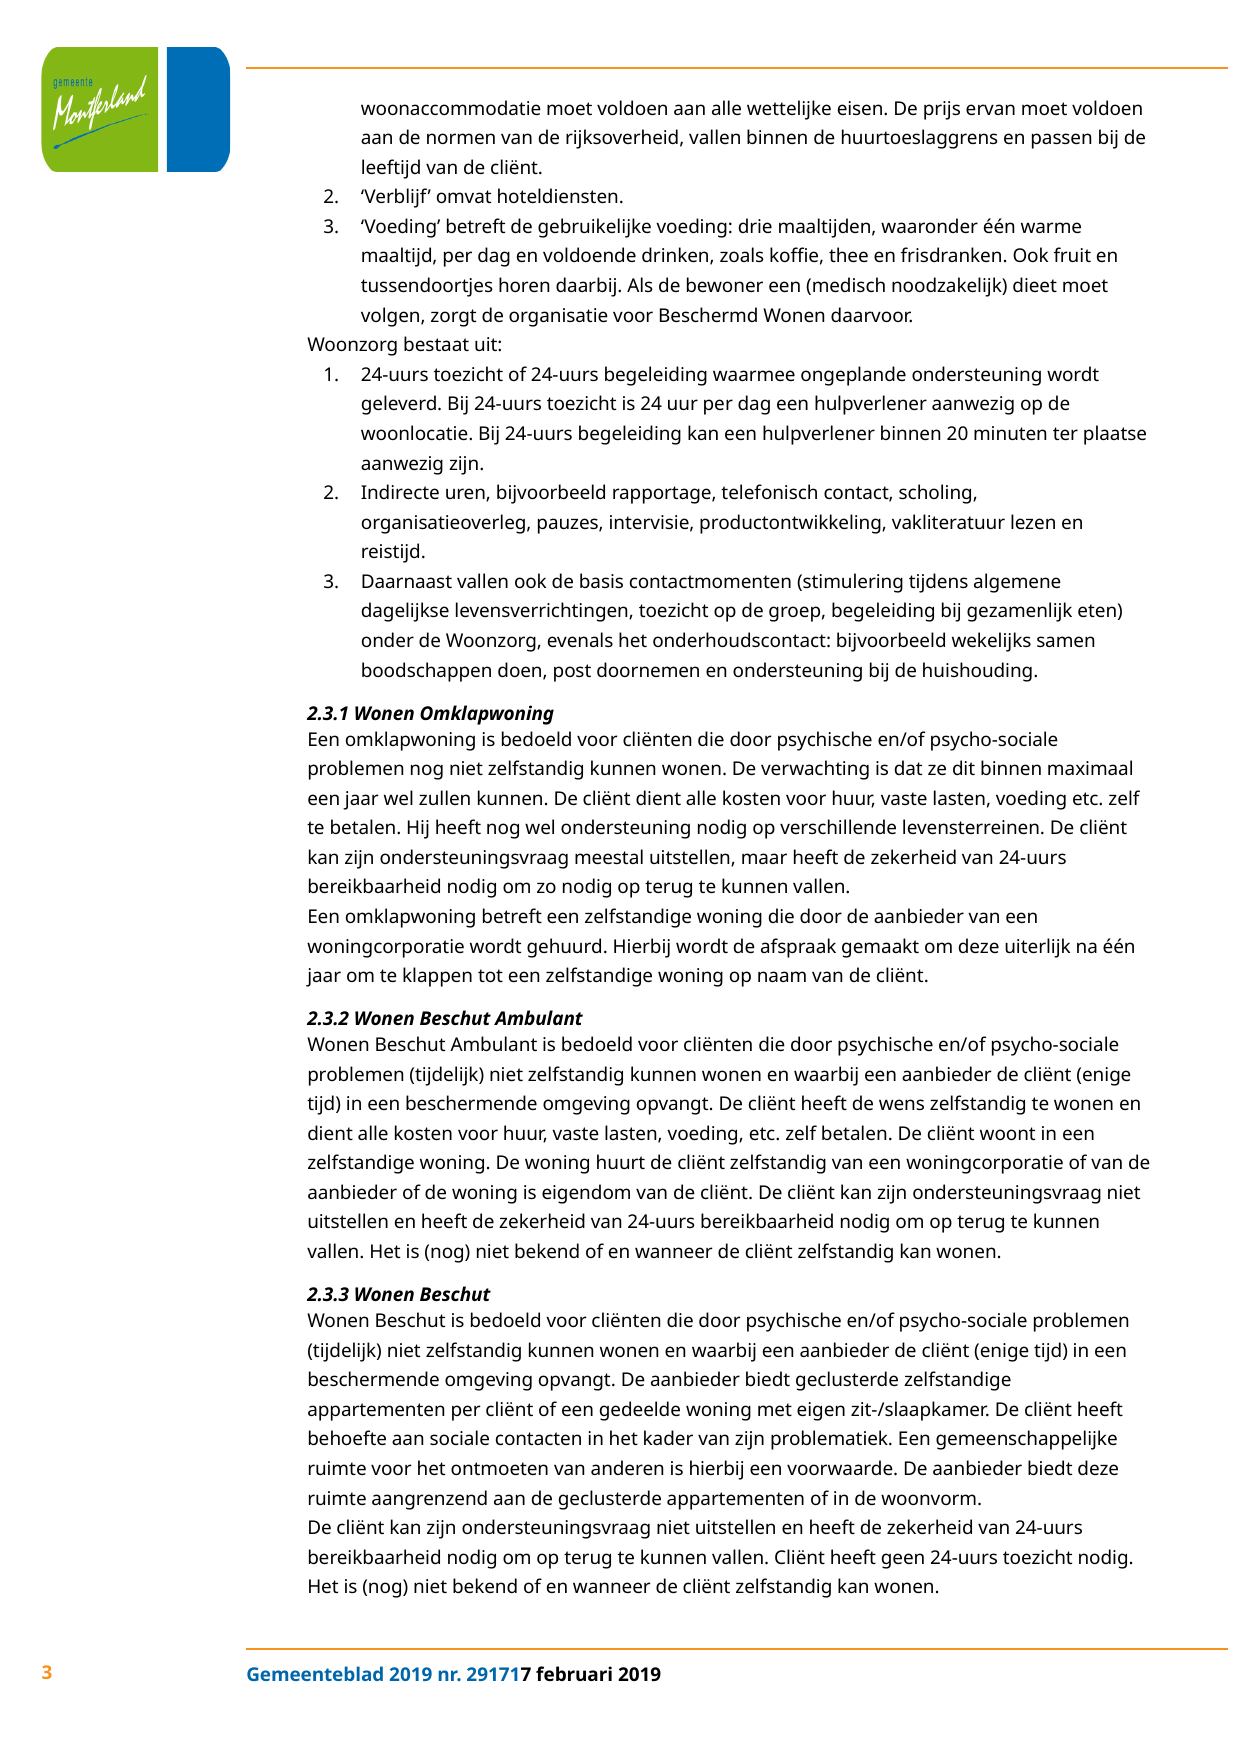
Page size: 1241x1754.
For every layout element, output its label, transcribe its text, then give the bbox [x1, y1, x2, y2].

list ‘Voeding’ betreft de gebruikelijke voeding: drie maaltijden, waaronder één warme maaltijd, per dag en voldoende drinken, zoals koffie, thee en frisdranken. Ook fruit en tussendoortjes horen daarbij. Als de bewoner een (medisch noodzakelijk) dieet moet volgen, zorgt de organisatie voor Beschermd Wonen daarvoor. [323, 213, 1152, 328]
list Een omklapwoning betreft een zelfstandige woning die door de aanbieder van een woningcorporatie wordt gehuurd. Hierbij wordt de afspraak gemaakt om deze uiterlijk na één jaar om te klappen tot een zelfstandige woning op naam van de cliënt. [248, 903, 1152, 988]
list 2.3.1 Wonen Omklapwoning [248, 700, 1152, 726]
list Woonzorg bestaat uit: [248, 331, 1152, 357]
list Daarnaast vallen ook de basis contactmomenten (stimulering tijdens algemene dagelijkse levensverrichtingen, toezicht op de groep, begeleiding bij gezamenlijk eten) onder de Woonzorg, evenals het onderhoudscontact: bijvoorbeeld wekelijks samen boodschappen doen, post doornemen en ondersteuning bij de huishouding. [323, 568, 1152, 683]
picture [41, 47, 231, 172]
list 2.3.2 Wonen Beschut Ambulant [248, 1006, 1152, 1031]
list ‘Verblijf’ omvat hoteldiensten. [323, 183, 1152, 209]
list Indirecte uren, bijvoorbeeld rapportage, telefonisch contact, scholing, organisatieoverleg, pauzes, intervisie, productontwikkeling, vakliteratuur lezen en reistijd. [323, 479, 1152, 564]
list 24-uurs toezicht of 24-uurs begeleiding waarmee ongeplande ondersteuning wordt geleverd. Bij 24-uurs toezicht is 24 uur per dag een hulpverlener aanwezig op de woonlocatie. Bij 24-uurs begeleiding kan een hulpverlener binnen 20 minuten ter plaatse aanwezig zijn. [323, 361, 1152, 476]
list De cliënt kan zijn ondersteuningsvraag niet uitstellen en heeft de zekerheid van 24-uurs bereikbaarheid nodig om op terug te kunnen vallen. Cliënt heeft geen 24-uurs toezicht nodig. Het is (nog) niet bekend of en wanneer de cliënt zelfstandig kan wonen. [248, 1514, 1152, 1599]
list Wonen Beschut Ambulant is bedoeld voor cliënten die door psychische en/of psycho-sociale problemen (tijdelijk) niet zelfstandig kunnen wonen en waarbij een aanbieder de cliënt (enige tijd) in een beschermende omgeving opvangt. De cliënt heeft de wens zelfstandig te wonen en dient alle kosten voor huur, vaste lasten, voeding, etc. zelf betalen. De cliënt woont in een zelfstandige woning. De woning huurt de cliënt zelfstandig van een woningcorporatie of van de aanbieder of de woning is eigendom van de cliënt. De cliënt kan zijn ondersteuningsvraag niet uitstellen en heeft de zekerheid van 24-uurs bereikbaarheid nodig om op terug te kunnen vallen. Het is (nog) niet bekend of en wanneer de cliënt zelfstandig kan wonen. [248, 1031, 1152, 1264]
list Wonen Beschut is bedoeld voor cliënten die door psychische en/of psycho-sociale problemen (tijdelijk) niet zelfstandig kunnen wonen en waarbij een aanbieder de cliënt (enige tijd) in een beschermende omgeving opvangt. De aanbieder biedt geclusterde zelfstandige appartementen per cliënt of een gedeelde woning met eigen zit-/slaapkamer. De cliënt heeft behoefte aan sociale contacten in het kader van zijn problematiek. Een gemeenschappelijke ruimte voor het ontmoeten van anderen is hierbij een voorwaarde. De aanbieder biedt deze ruimte aangrenzend aan de geclusterde appartementen of in de woonvorm. [248, 1307, 1152, 1510]
list Een omklapwoning is bedoeld voor cliënten die door psychische en/of psycho-sociale problemen nog niet zelfstandig kunnen wonen. De verwachting is dat ze dit binnen maximaal een jaar wel zullen kunnen. De cliënt dient alle kosten voor huur, vaste lasten, voeding etc. zelf te betalen. Hij heeft nog wel ondersteuning nodig op verschillende levensterreinen. De cliënt kan zijn ondersteuningsvraag meestal uitstellen, maar heeft de zekerheid van 24-uurs bereikbaarheid nodig om zo nodig op terug te kunnen vallen. [248, 726, 1152, 899]
list woonaccommodatie moet voldoen aan alle wettelijke eisen. De prijs ervan moet voldoen aan de normen van de rijksoverheid, vallen binnen de huurtoeslaggrens en passen bij de leeftijd van de cliënt. [323, 95, 1152, 180]
list 2.3.3 Wonen Beschut [248, 1281, 1152, 1307]
